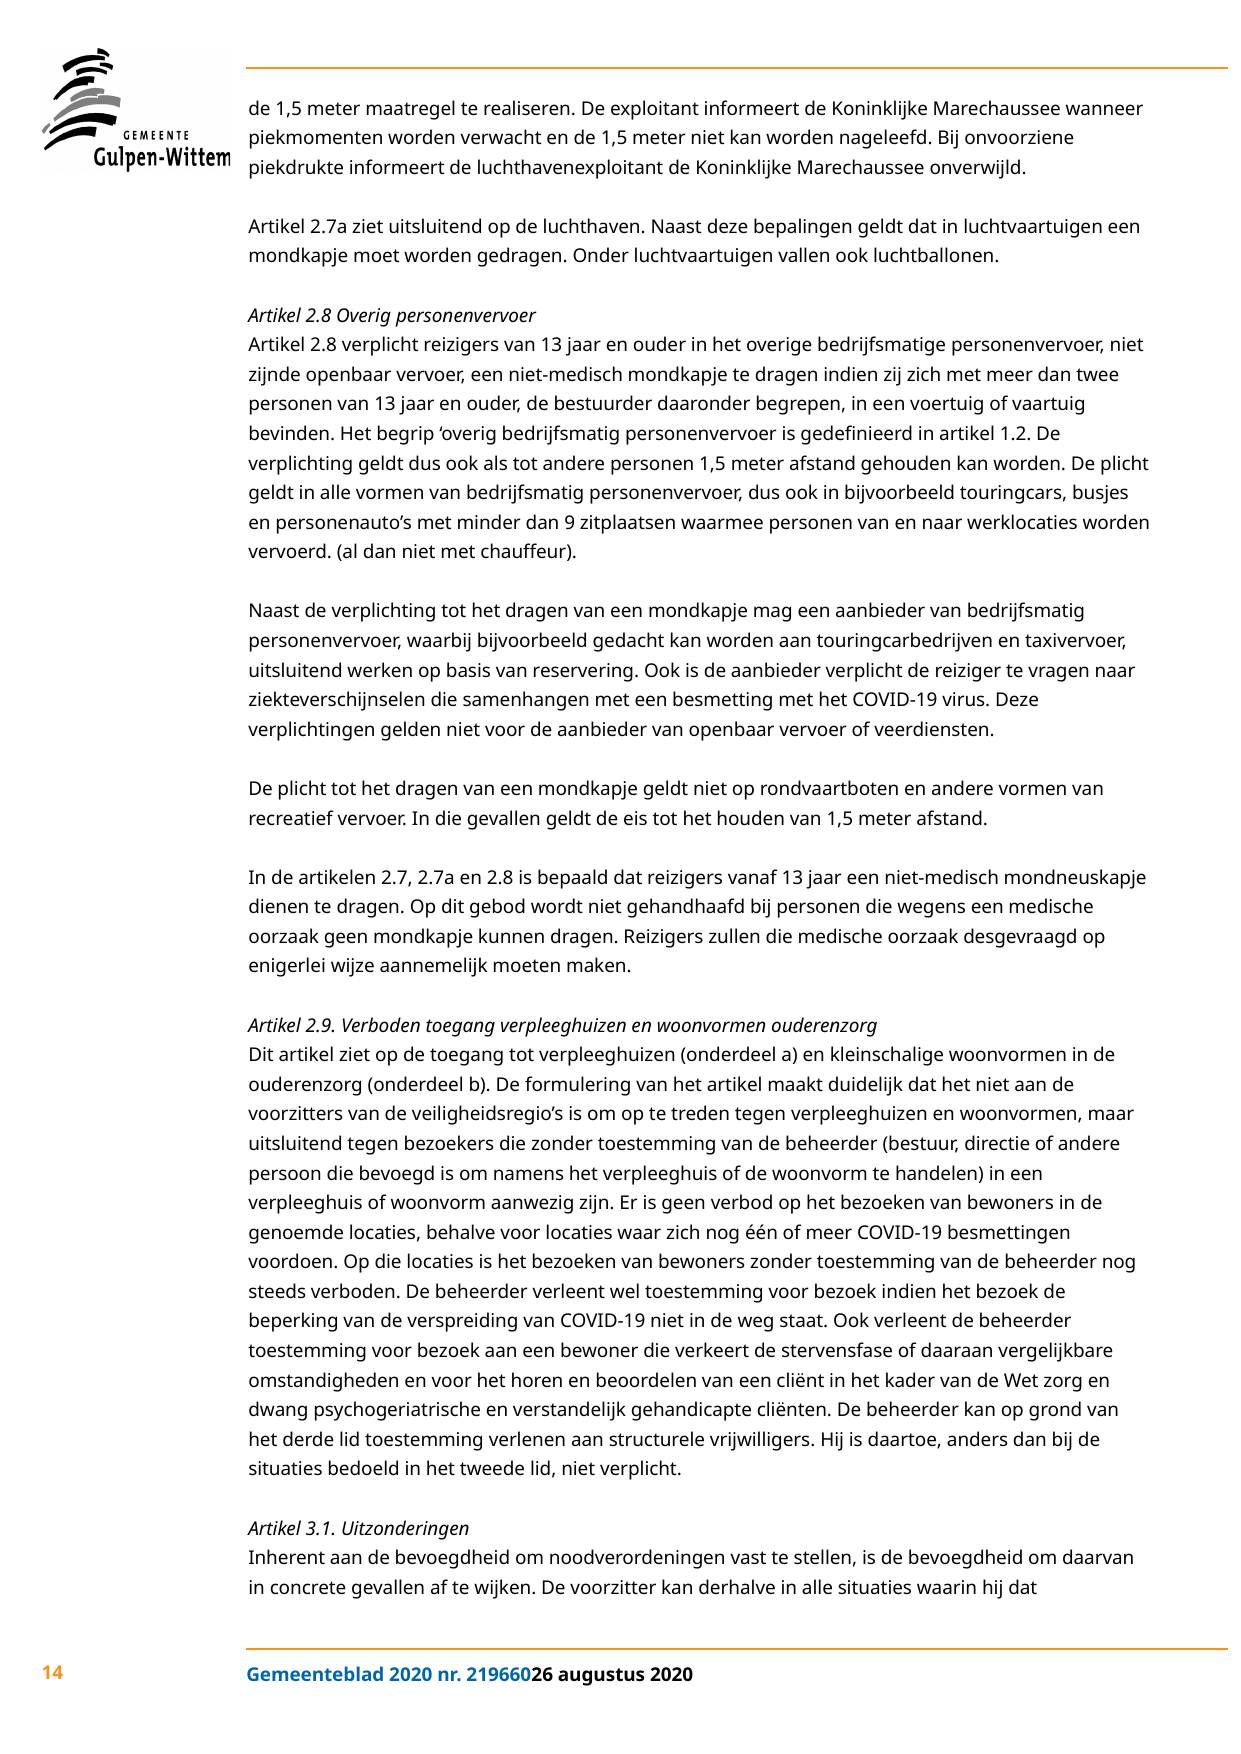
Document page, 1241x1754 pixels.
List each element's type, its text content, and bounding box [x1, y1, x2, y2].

text Dit artikel ziet op de toegang tot verpleeghuizen (onderdeel a) en kleinschalige woonvormen in de ouderenzorg (onderdeel b). De formulering van het artikel maakt duidelijk dat het niet aan de voorzitters van de veiligheidsregio’s is om op te treden tegen verpleeghuizen en woonvormen, maar uitsluitend tegen bezoekers die zonder toestemming van de beheerder (bestuur, directie of andere persoon die bevoegd is om namens het verpleeghuis of de woonvorm te handelen) in een verpleeghuis of woonvorm aanwezig zijn. Er is geen verbod op het bezoeken van bewoners in de genoemde locaties, behalve voor locaties waar zich nog één of meer COVID-19 besmettingen voordoen. Op die locaties is het bezoeken van bewoners zonder toestemming van de beheerder nog steeds verboden. De beheerder verleent wel toestemming voor bezoek indien het bezoek de beperking van de verspreiding van COVID-19 niet in de weg staat. Ook verleent de beheerder toestemming voor bezoek aan een bewoner die verkeert de stervensfase of daaraan vergelijkbare omstandigheden en voor het horen en beoordelen van een cliënt in het kader van de Wet zorg en dwang psychogeriatrische en verstandelijk gehandicapte cliënten. De beheerder kan op grond van het derde lid toestemming verlenen aan structurele vrijwilligers. Hij is daartoe, anders dan bij de situaties bedoeld in het tweede lid, niet verplicht. [248, 1041, 1152, 1481]
text Artikel 2.8 Overig personenvervoer [248, 302, 1152, 328]
text de 1,5 meter maatregel te realiseren. De exploitant informeert de Koninklijke Marechaussee wanneer piekmomenten worden verwacht en de 1,5 meter niet kan worden nageleefd. Bij onvoorziene piekdrukte informeert de luchthavenexploitant de Koninklijke Marechaussee onverwijld. [248, 95, 1152, 180]
text Artikel 3.1. Uitzonderingen [248, 1515, 1152, 1541]
text De plicht tot het dragen van een mondkapje geldt niet op rondvaartboten en andere vormen van recreatief vervoer. In die gevallen geldt de eis tot het houden van 1,5 meter afstand. [248, 775, 1152, 831]
text Inherent aan de bevoegdheid om noodverordeningen vast te stellen, is de bevoegdheid om daarvan in concrete gevallen af te wijken. De voorzitter kan derhalve in alle situaties waarin hij dat [248, 1544, 1152, 1600]
text Artikel 2.8 verplicht reizigers van 13 jaar en ouder in het overige bedrijfsmatige personenvervoer, niet zijnde openbaar vervoer, een niet-medisch mondkapje te dragen indien zij zich met meer dan twee personen van 13 jaar en ouder, de bestuurder daaronder begrepen, in een voertuig of vaartuig bevinden. Het begrip ‘overig bedrijfsmatig personenvervoer is gedefinieerd in artikel 1.2. De verplichting geldt dus ook als tot andere personen 1,5 meter afstand gehouden kan worden. De plicht geldt in alle vormen van bedrijfsmatig personenvervoer, dus ook in bijvoorbeeld touringcars, busjes en personenauto’s met minder dan 9 zitplaatsen waarmee personen van en naar werklocaties worden vervoerd. (al dan niet met chauffeur). [248, 331, 1152, 564]
text In de artikelen 2.7, 2.7a en 2.8 is bepaald dat reizigers vanaf 13 jaar een niet-medisch mondneuskapje dienen te dragen. Op dit gebod wordt niet gehandhaafd bij personen die wegens een medische oorzaak geen mondkapje kunnen dragen. Reizigers zullen die medische oorzaak desgevraagd op enigerlei wijze aannemelijk moeten maken. [248, 864, 1152, 978]
text Naast de verplichting tot het dragen van een mondkapje mag een aanbieder van bedrijfsmatig personenvervoer, waarbij bijvoorbeeld gedacht kan worden aan touringcarbedrijven en taxivervoer, uitsluitend werken op basis van reservering. Ook is de aanbieder verplicht de reiziger te vragen naar ziekteverschijnselen die samenhangen met een besmetting met het COVID-19 virus. Deze verplichtingen gelden niet voor de aanbieder van openbaar vervoer of veerdiensten. [248, 598, 1152, 742]
text Artikel 2.9. Verboden toegang verpleeghuizen en woonvormen ouderenzorg [248, 1012, 1152, 1038]
picture [41, 47, 231, 172]
text Artikel 2.7a ziet uitsluitend op de luchthaven. Naast deze bepalingen geldt dat in luchtvaartuigen een mondkapje moet worden gedragen. Onder luchtvaartuigen vallen ook luchtballonen. [248, 213, 1152, 268]
